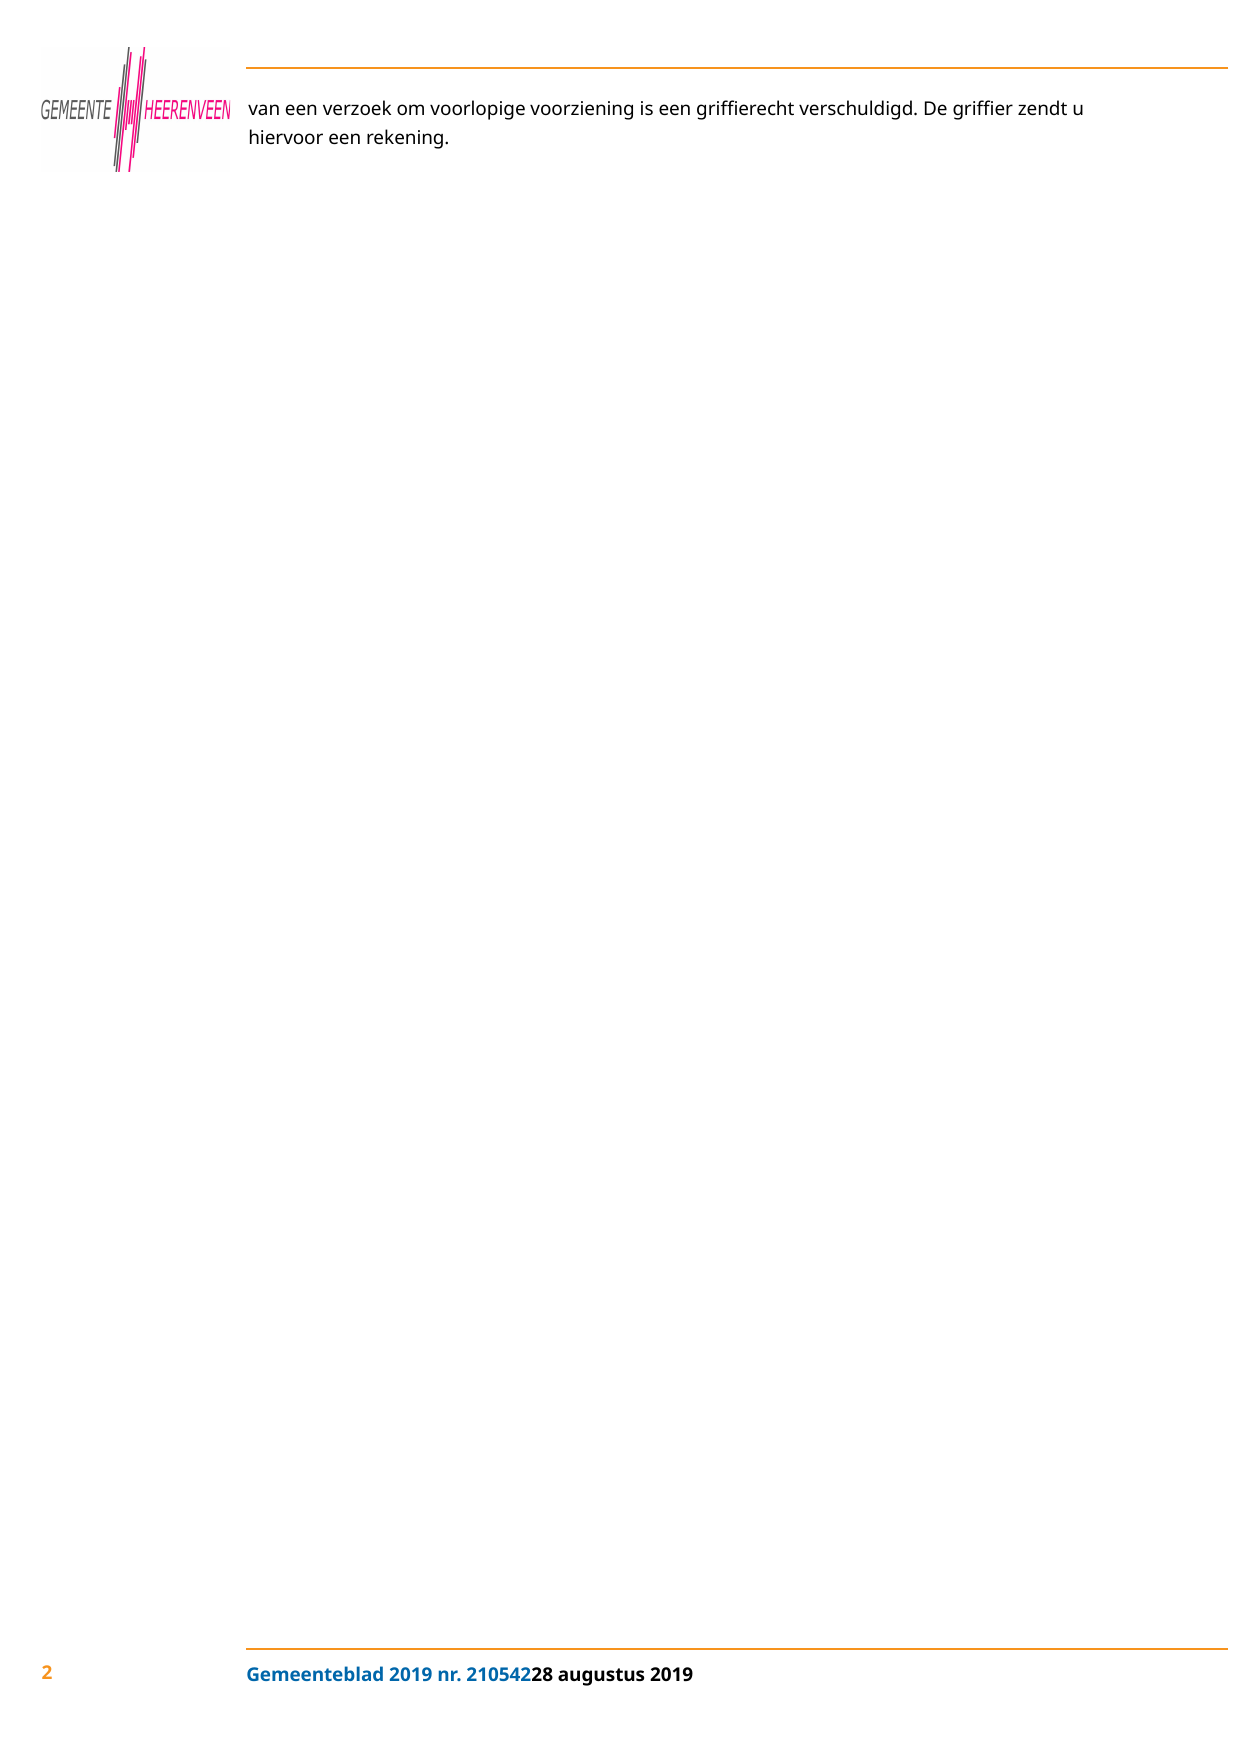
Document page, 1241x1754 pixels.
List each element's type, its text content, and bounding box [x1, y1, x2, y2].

picture [41, 47, 231, 172]
text van een verzoek om voorlopige voorziening is een griffierecht verschuldigd. De griffier zendt u hiervoor een rekening. [248, 95, 1152, 150]
